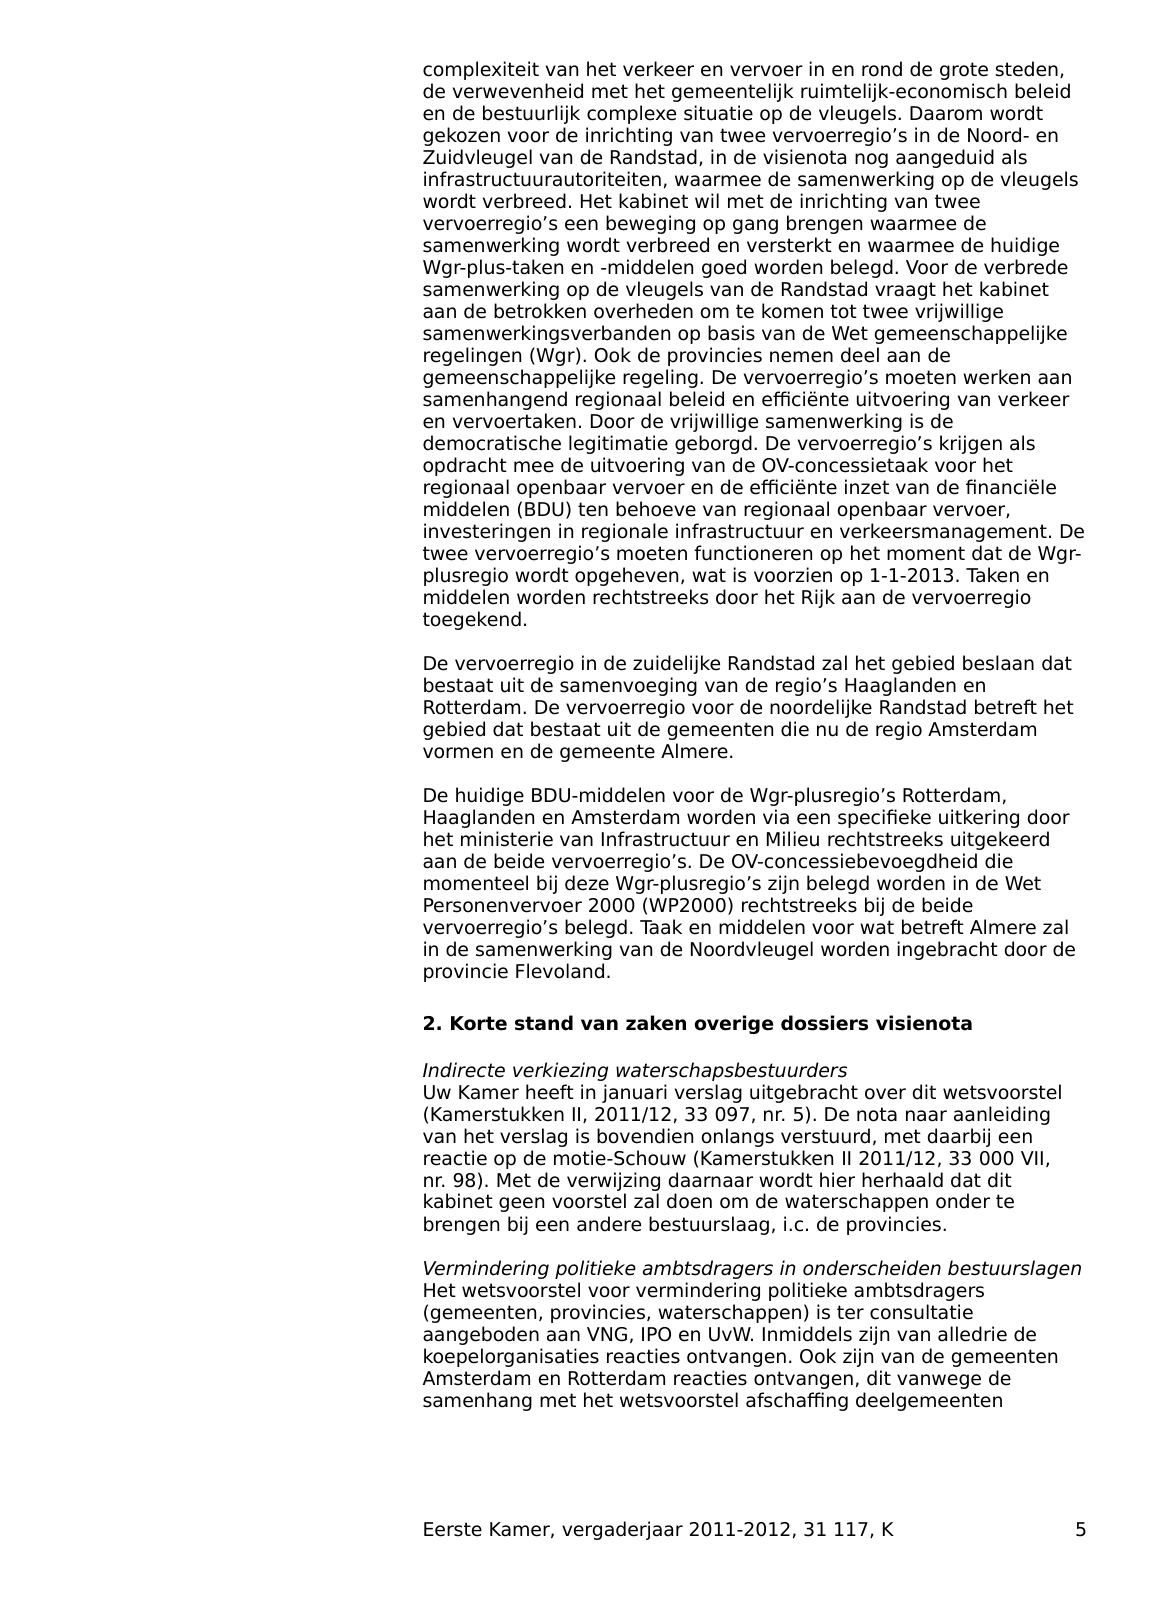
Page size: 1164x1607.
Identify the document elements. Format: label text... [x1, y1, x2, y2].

text Het wetsvoorstel voor vermindering politieke ambtsdragers (gemeenten, provincies, waterschappen) is ter consultatie aangeboden aan VNG, IPO en UvW. Inmiddels zijn van alledrie de koepelorganisaties reacties ontvangen. Ook zijn van de gemeenten Amsterdam en Rotterdam reacties ontvangen, dit vanwege de samenhang met het wetsvoorstel afschaffing deelgemeenten [422, 1279, 1087, 1411]
text De huidige BDU-middelen voor de Wgr-plusregio’s Rotterdam, Haaglanden en Amsterdam worden via een specifieke uitkering door het ministerie van Infrastructuur en Milieu rechtstreeks uitgekeerd aan de beide vervoerregio’s. De OV-concessiebevoegdheid die momenteel bij deze Wgr-plusregio’s zijn belegd worden in de Wet Personenvervoer 2000 (WP2000) rechtstreeks bij de beide vervoerregio’s belegd. Taak en middelen voor wat betreft Almere zal in de samenwerking van de Noordvleugel worden ingebracht door de provincie Flevoland. [422, 785, 1087, 983]
text complexiteit van het verkeer en vervoer in en rond de grote steden, de verwevenheid met het gemeentelijk ruimtelijk-economisch beleid en de bestuurlijk complexe situatie op de vleugels. Daarom wordt gekozen voor de inrichting van twee vervoerregio’s in de Noord- en Zuidvleugel van de Randstad, in de visienota nog aangeduid als infrastructuurautoriteiten, waarmee de samenwerking op de vleugels wordt verbreed. Het kabinet wil met de inrichting van twee vervoerregio’s een beweging op gang brengen waarmee de samenwerking wordt verbreed en versterkt en waarmee de huidige Wgr-plus-taken en -middelen goed worden belegd. Voor de verbrede samenwerking op de vleugels van de Randstad vraagt het kabinet aan de betrokken overheden om te komen tot twee vrijwillige samenwerkingsverbanden op basis van de Wet gemeenschappelijke regelingen (Wgr). Ook de provincies nemen deel aan de gemeenschappelijke regeling. De vervoerregio’s moeten werken aan samenhangend regionaal beleid en efficiënte uitvoering van verkeer en vervoertaken. Door de vrijwillige samenwerking is de democratische legitimatie geborgd. De vervoerregio’s krijgen als opdracht mee de uitvoering van de OV-concessietaak voor het regionaal openbaar vervoer en de efficiënte inzet van de financiële middelen (BDU) ten behoeve van regionaal openbaar vervoer, investeringen in regionale infrastructuur en verkeersmanagement. De twee vervoerregio’s moeten functioneren op het moment dat de Wgr-plusregio wordt opgeheven, wat is voorzien op 1-1-2013. Taken en middelen worden rechtstreeks door het Rijk aan de vervoerregio toegekend. [422, 59, 1087, 631]
subtitle Vermindering politieke ambtsdragers in onderscheiden bestuurslagen [422, 1258, 1087, 1279]
text De vervoerregio in de zuidelijke Randstad zal het gebied beslaan dat bestaat uit de samenvoeging van de regio’s Haaglanden en Rotterdam. De vervoerregio voor de noordelijke Randstad betreft het gebied dat bestaat uit de gemeenten die nu de regio Amsterdam vormen en de gemeente Almere. [422, 653, 1087, 763]
text Uw Kamer heeft in januari verslag uitgebracht over dit wetsvoorstel (Kamerstukken II, 2011/12, 33 097, nr. 5). De nota naar aanleiding van het verslag is bovendien onlangs verstuurd, met daarbij een reactie op de motie-Schouw (Kamerstukken II 2011/12, 33 000 VII, nr. 98). Met de verwijzing daarnaar wordt hier herhaald dat dit kabinet geen voorstel zal doen om de waterschappen onder te brengen bij een andere bestuurslaag, i.c. de provincies. [422, 1082, 1087, 1235]
subtitle Indirecte verkiezing waterschapsbestuurders [422, 1059, 1087, 1082]
subtitle 2. Korte stand van zaken overige dossiers visienota [422, 1013, 1087, 1034]
